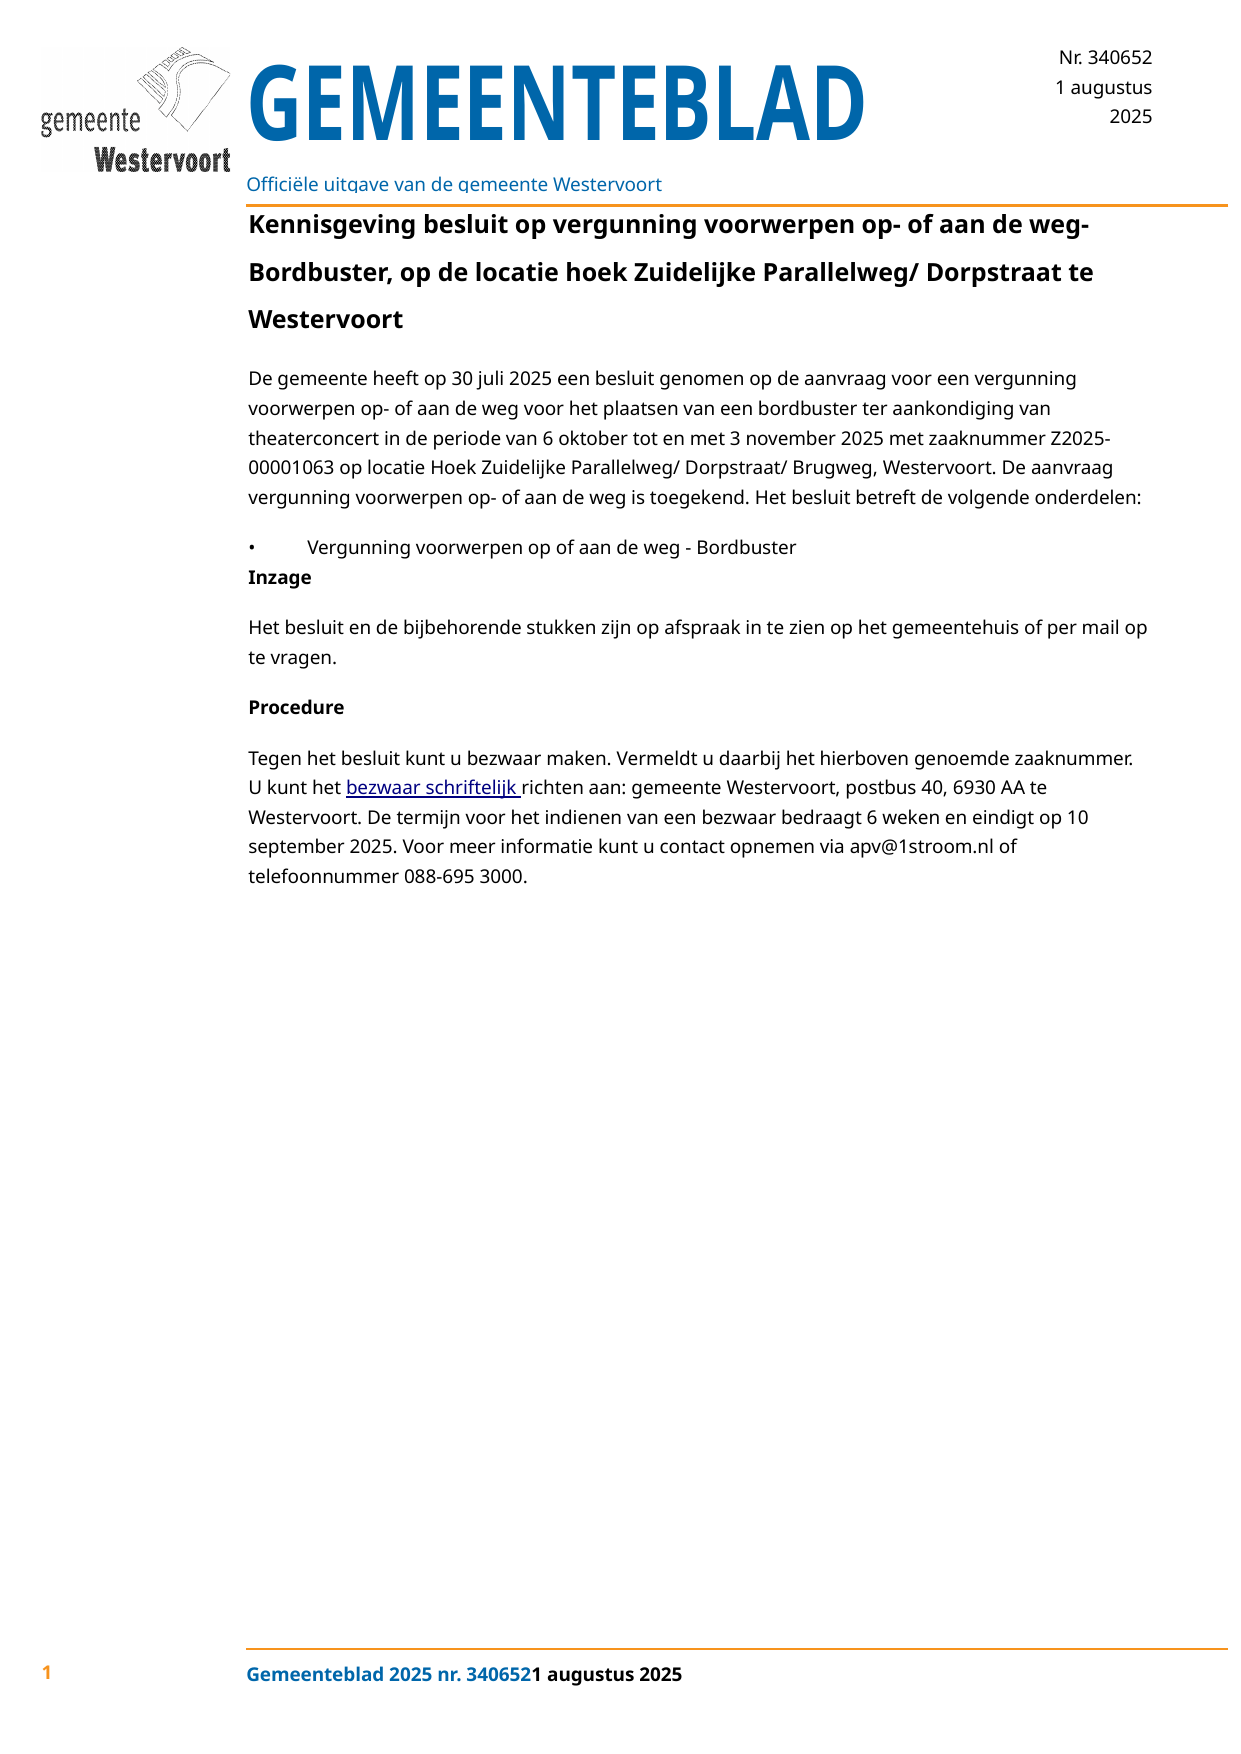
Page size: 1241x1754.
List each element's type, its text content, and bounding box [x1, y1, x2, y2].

text Inzage [248, 564, 1152, 589]
list Vergunning voorwerpen op of aan de weg - Bordbuster [248, 534, 1152, 560]
text Kennisgeving besluit op vergunning voorwerpen op- of aan de weg- Bordbuster, op de locatie hoek Zuidelijke Parallelweg/ Dorpstraat te Westervoort [248, 207, 1152, 336]
text Het besluit en de bijbehorende stukken zijn op afspraak in te zien op het gemeentehuis of per mail op te vragen. [248, 614, 1152, 669]
text De gemeente heeft op 30 juli 2025 een besluit genomen op de aanvraag voor een vergunning voorwerpen op- of aan de weg voor het plaatsen van een bordbuster ter aankondiging van theaterconcert in de periode van 6 oktober tot en met 3 november 2025 met zaaknummer Z2025-00001063 op locatie Hoek Zuidelijke Parallelweg/ Dorpstraat/ Brugweg, Westervoort. De aanvraag vergunning voorwerpen op- of aan de weg is toegekend. Het besluit betreft de volgende onderdelen: [248, 366, 1152, 509]
text Tegen het besluit kunt u bezwaar maken. Vermeldt u daarbij het hierboven genoemde zaaknummer. U kunt het bezwaar schriftelijk richten aan: gemeente Westervoort, postbus 40, 6930 AA te Westervoort. De termijn voor het indienen van een bezwaar bedraagt 6 weken en eindigt op 10 september 2025. Voor meer informatie kunt u contact opnemen via apv@1stroom.nl of telefoonnummer 088-695 3000. [248, 745, 1152, 889]
picture [41, 47, 231, 172]
text Procedure [248, 694, 1152, 720]
